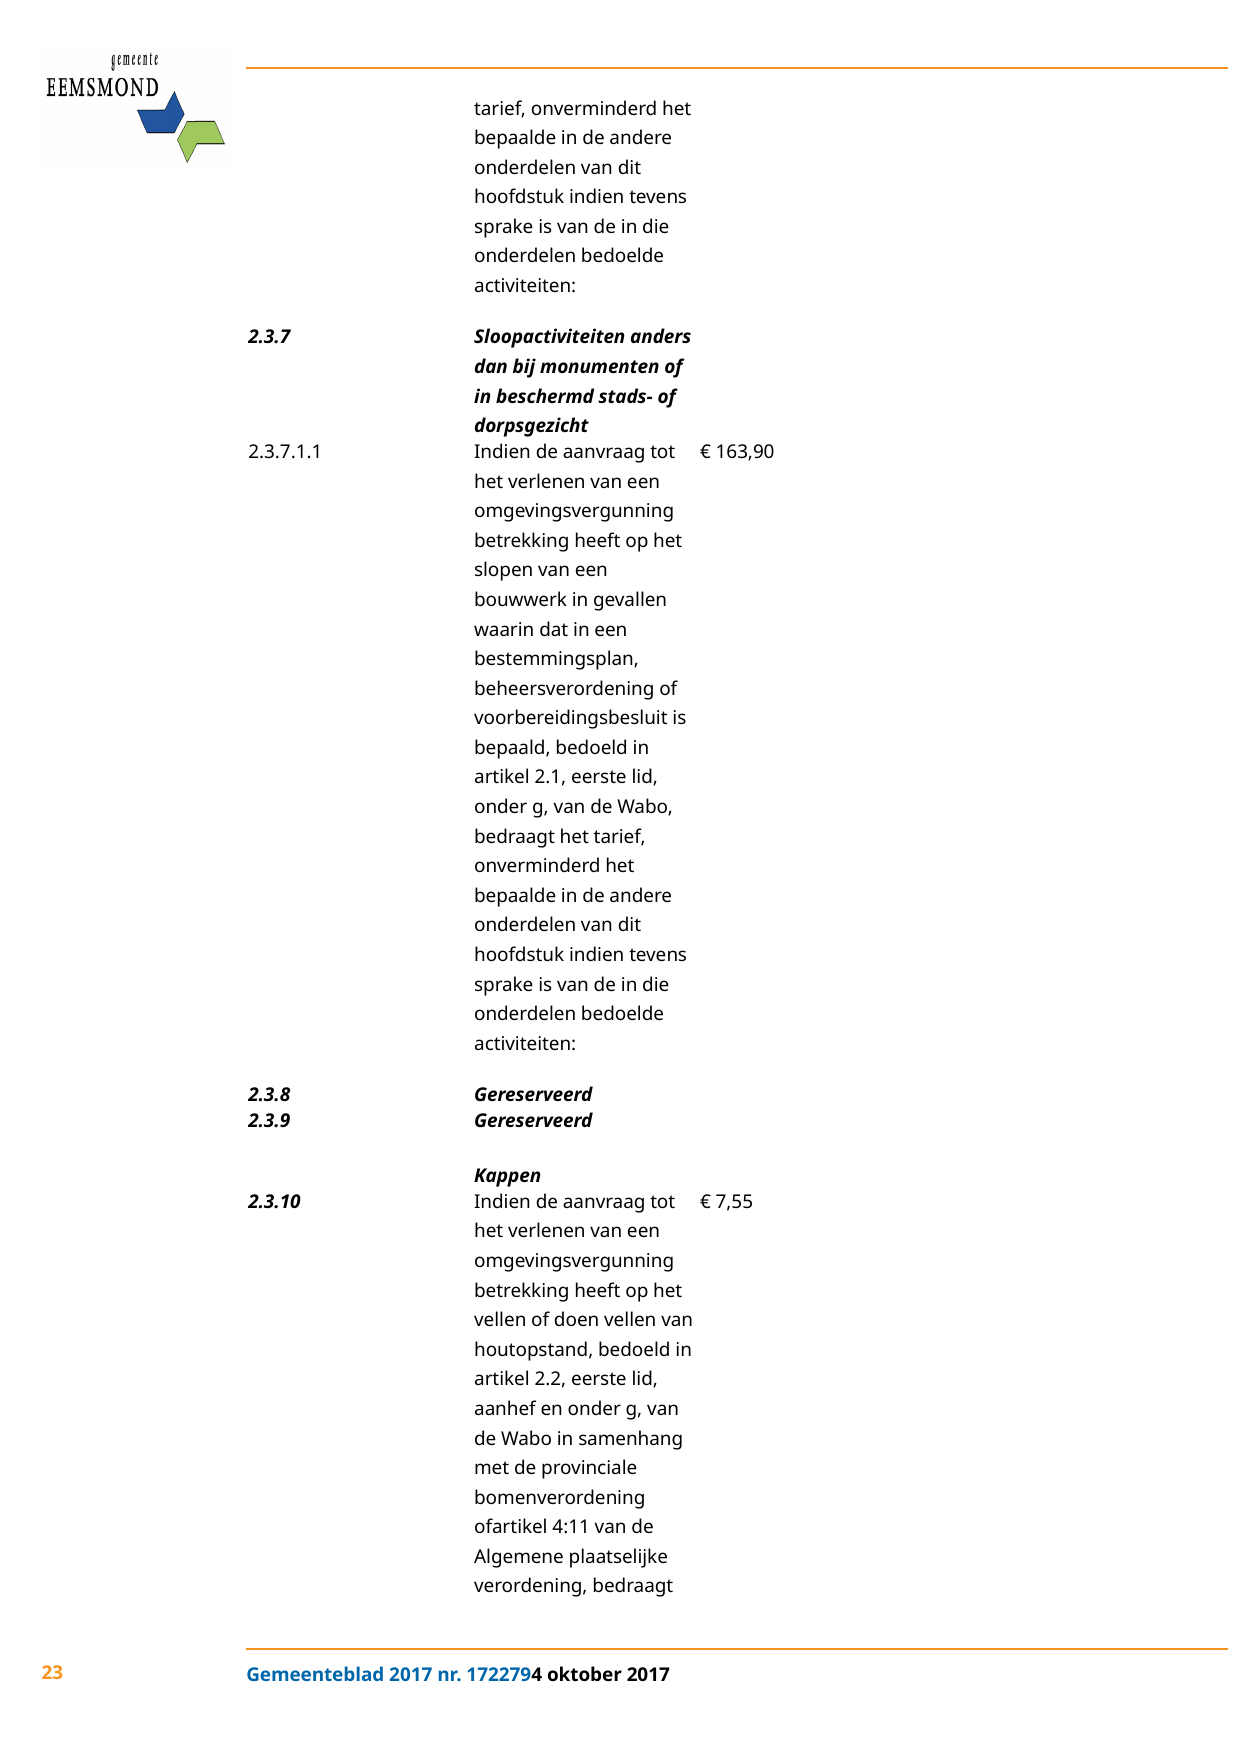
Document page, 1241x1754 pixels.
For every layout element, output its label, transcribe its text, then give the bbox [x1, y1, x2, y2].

table_cell 2.3.10 [248, 1188, 474, 1598]
table_cell tarief, onverminderd het bepaalde in de andere onderdelen van dit hoofdstuk indien tevens sprake is van de in die onderdelen bedoelde activiteiten: [474, 95, 700, 298]
table_cell [700, 1056, 926, 1081]
table_cell 2.3.9 [248, 1107, 474, 1133]
table_cell Indien de aanvraag tot het verlenen van een omgevingsvergunning betrekking heeft op het slopen van een bouwwerk in gevallen waarin dat in een bestemmingsplan, beheersverordening of voorbereidingsbesluit is bepaald, bedoeld in artikel 2.1, eerste lid, onder g, van de Wabo, bedraagt het tarief, onverminderd het bepaalde in de andere onderdelen van dit hoofdstuk indien tevens sprake is van de in die onderdelen bedoelde activiteiten: [474, 438, 700, 1056]
table_cell [474, 1056, 700, 1081]
table_cell [700, 1107, 926, 1133]
table_cell Gereserveerd [474, 1081, 700, 1107]
table_cell [248, 95, 474, 298]
table_cell Sloopactiviteiten anders dan bij monumenten of in beschermd stads- of dorpsgezicht [474, 324, 700, 438]
table_cell Indien de aanvraag tot het verlenen van een omgevingsvergunning betrekking heeft op het vellen of doen vellen van houtopstand, bedoeld in artikel 2.2, eerste lid, aanhef en onder g, van de Wabo in samenhang met de provinciale bomenverordening ofartikel 4:11 van de Algemene plaatselijke verordening, bedraagt [474, 1188, 700, 1598]
table_cell Gereserveerd [474, 1107, 700, 1133]
table_cell € 7,55 [700, 1188, 926, 1598]
table_cell [248, 1133, 474, 1188]
table_cell 2.3.7 [248, 324, 474, 438]
table_cell Kappen [474, 1133, 700, 1188]
table_cell [700, 324, 926, 438]
table_cell [700, 1133, 926, 1188]
picture [41, 47, 231, 172]
table_cell 2.3.7.1.1 [248, 438, 474, 1056]
table_cell [700, 95, 926, 298]
table_cell [700, 298, 926, 324]
table_cell [248, 1056, 474, 1081]
table_cell 2.3.8 [248, 1081, 474, 1107]
table_cell [474, 298, 700, 324]
table_cell [700, 1081, 926, 1107]
table_cell [248, 298, 474, 324]
table_cell € 163,90 [700, 438, 926, 1056]
